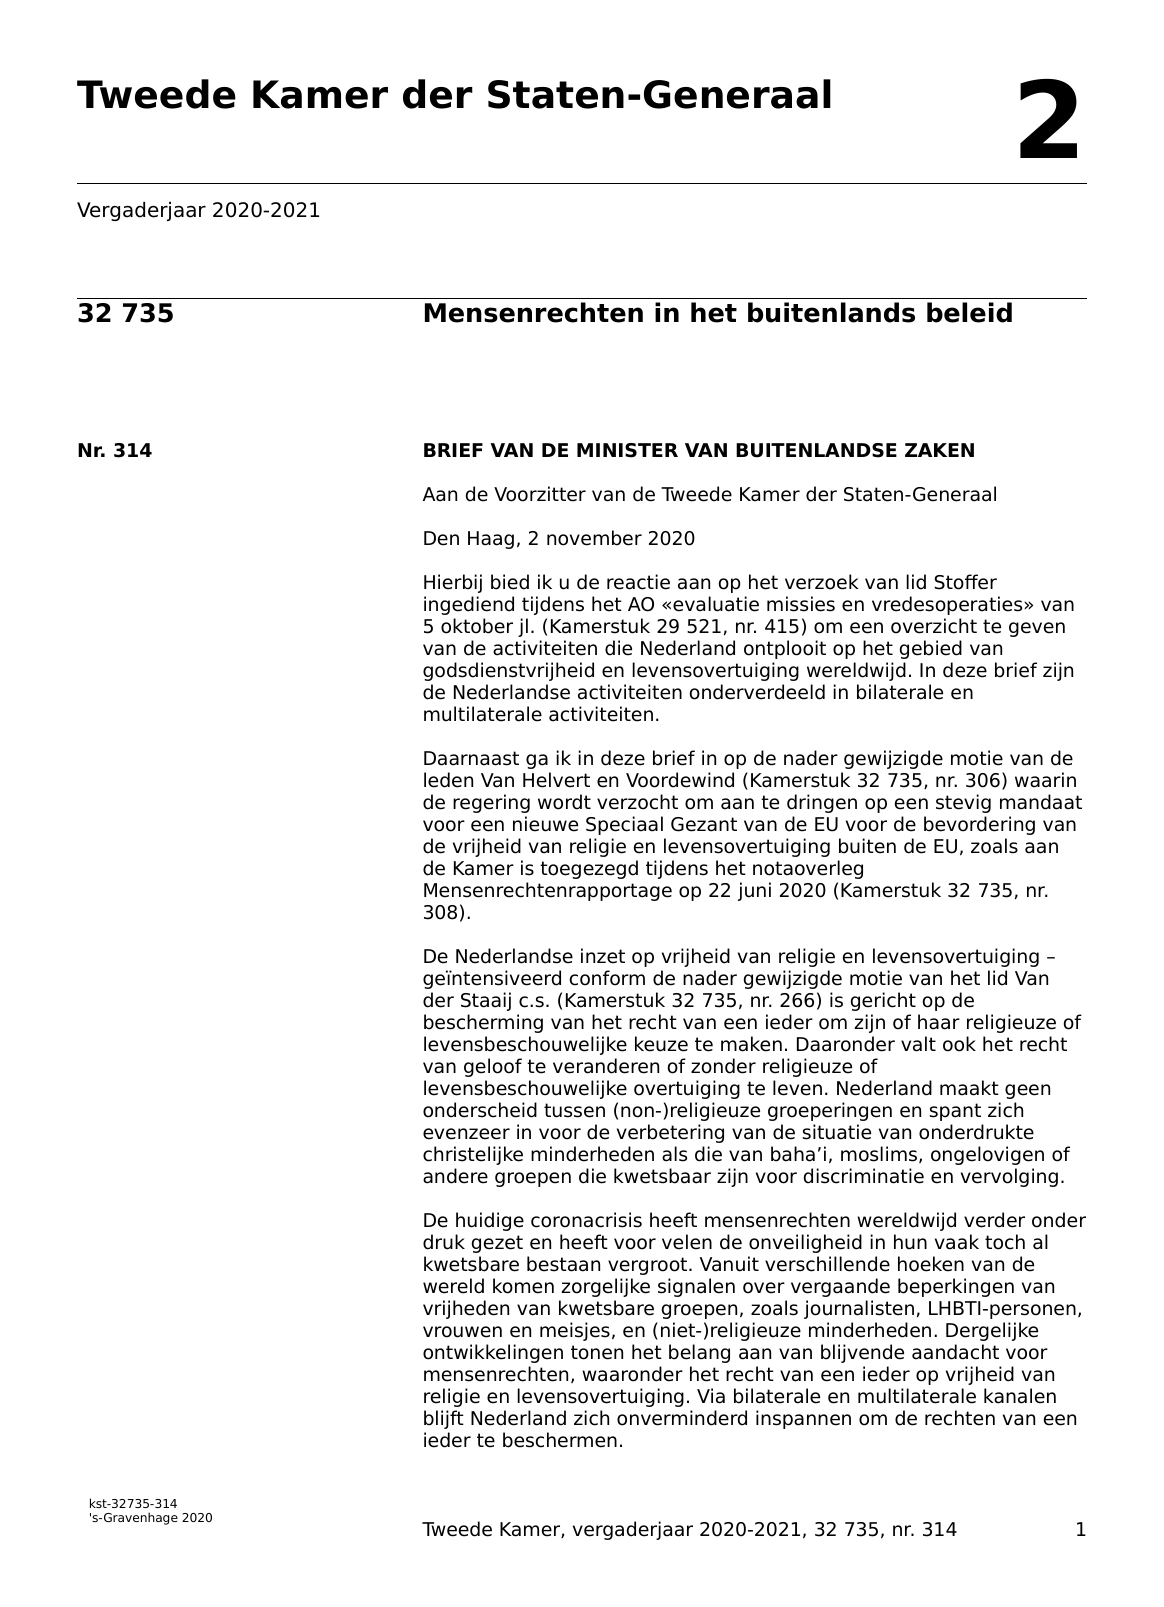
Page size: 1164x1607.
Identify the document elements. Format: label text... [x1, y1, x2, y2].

subtitle Nr. 314 BRIEF VAN DE MINISTER VAN BUITENLANDSE ZAKEN [77, 440, 1087, 462]
table_cell Vergaderjaar 2020-2021 [77, 184, 1087, 298]
text De Nederlandse inzet op vrijheid van religie en levensovertuiging – geïntensiveerd conform de nader gewijzigde motie van het lid Van der Staaij c.s. (Kamerstuk 32 735, nr. 266) is gericht op de bescherming van het recht van een ieder om zijn of haar religieuze of levensbeschouwelijke keuze te maken. Daaronder valt ook het recht van geloof te veranderen of zonder religieuze of levensbeschouwelijke overtuiging te leven. Nederland maakt geen onderscheid tussen (non-)religieuze groeperingen en spant zich evenzeer in voor de verbetering van de situatie van onderdrukte christelijke minderheden als die van baha’i, moslims, ongelovigen of andere groepen die kwetsbaar zijn voor discriminatie en vervolging. [422, 946, 1087, 1188]
text De huidige coronacrisis heeft mensenrechten wereldwijd verder onder druk gezet en heeft voor velen de onveiligheid in hun vaak toch al kwetsbare bestaan vergroot. Vanuit verschillende hoeken van de wereld komen zorgelijke signalen over vergaande beperkingen van vrijheden van kwetsbare groepen, zoals journalisten, LHBTI-personen, vrouwen en meisjes, en (niet-)religieuze minderheden. Dergelijke ontwikkelingen tonen het belang aan van blijvende aandacht voor mensenrechten, waaronder het recht van een ieder op vrijheid van religie en levensovertuiging. Via bilaterale en multilaterale kanalen blijft Nederland zich onverminderd inspannen om de rechten van een ieder te beschermen. [422, 1210, 1087, 1452]
text Hierbij bied ik u de reactie aan op het verzoek van lid Stoffer ingediend tijdens het AO «evaluatie missies en vredesoperaties» van 5 oktober jl. (Kamerstuk 29 521, nr. 415) om een overzicht te geven van de activiteiten die Nederland ontplooit op het gebied van godsdienstvrijheid en levensovertuiging wereldwijd. In deze brief zijn de Nederlandse activiteiten onderverdeeld in bilaterale en multilaterale activiteiten. [422, 572, 1087, 726]
text 's-Gravenhage 2020 [88, 1511, 323, 1525]
text Den Haag, 2 november 2020 [422, 528, 1087, 550]
text kst-32735-314 [88, 1497, 323, 1511]
subtitle 32 735 Mensenrechten in het buitenlands beleid [77, 299, 1087, 329]
table_header 2 [886, 59, 1087, 183]
text Daarnaast ga ik in deze brief in op de nader gewijzigde motie van de leden Van Helvert en Voordewind (Kamerstuk 32 735, nr. 306) waarin de regering wordt verzocht om aan te dringen op een stevig mandaat voor een nieuwe Speciaal Gezant van de EU voor de bevordering van de vrijheid van religie en levensovertuiging buiten de EU, zoals aan de Kamer is toegezegd tijdens het notaoverleg Mensenrechtenrapportage op 22 juni 2020 (Kamerstuk 32 735, nr. 308). [422, 748, 1087, 924]
table_header Tweede Kamer der Staten-Generaal [77, 59, 886, 183]
text Aan de Voorzitter van de Tweede Kamer der Staten-Generaal [422, 484, 1087, 506]
